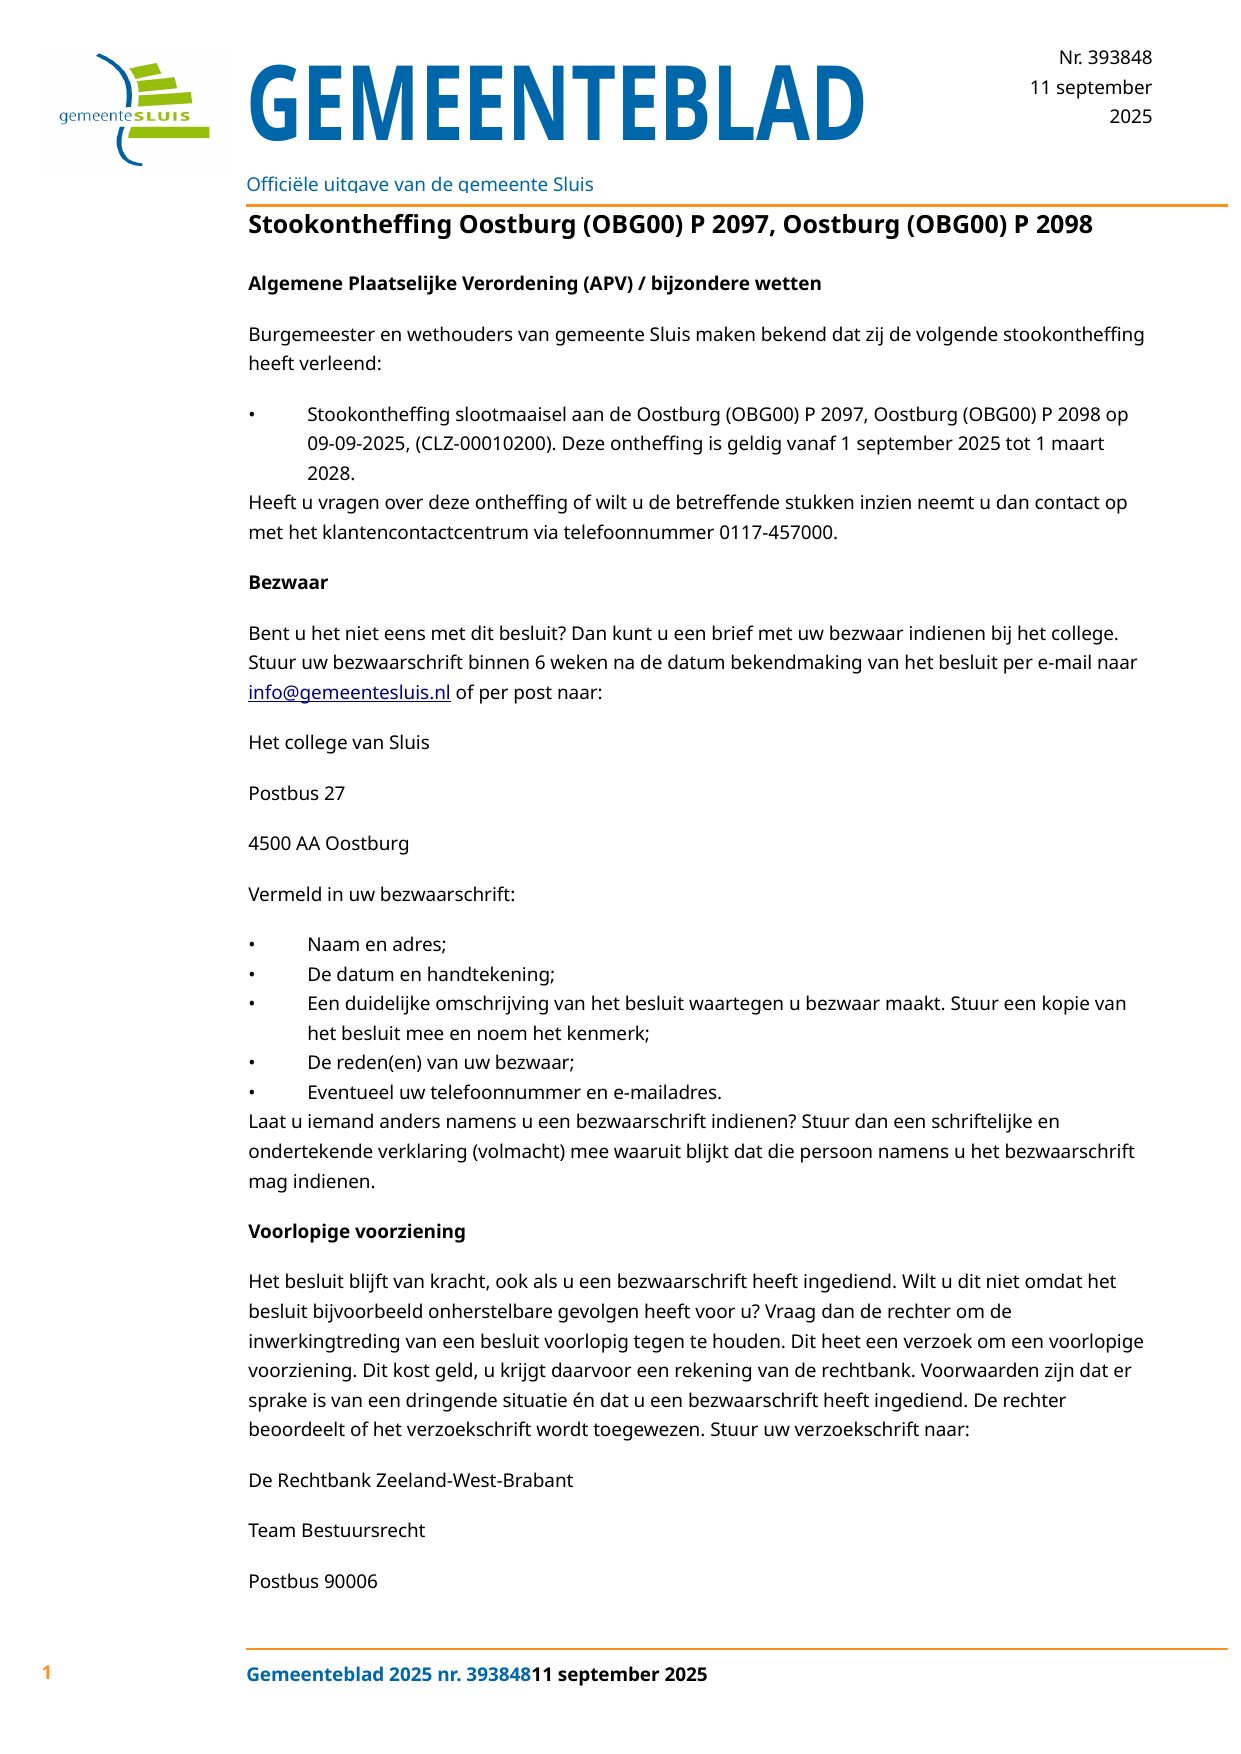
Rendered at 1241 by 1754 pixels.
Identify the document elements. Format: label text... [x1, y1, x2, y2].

text 4500 AA Oostburg [248, 830, 1152, 856]
text Bezwaar [248, 569, 1152, 595]
text Het besluit blijft van kracht, ook als u een bezwaarschrift heeft ingediend. Wilt u dit niet omdat het besluit bijvoorbeeld onherstelbare gevolgen heeft voor u? Vraag dan de rechter om de inwerkingtreding van een besluit voorlopig tegen te houden. Dit heet een verzoek om een voorlopige voorziening. Dit kost geld, u krijgt daarvoor een rekening van de rechtbank. Voorwaarden zijn dat er sprake is van een dringende situatie én dat u een bezwaarschrift heeft ingediend. De rechter beoordeelt of het verzoekschrift wordt toegewezen. Stuur uw verzoekschrift naar: [248, 1269, 1152, 1442]
text Het college van Sluis [248, 729, 1152, 755]
text Postbus 90006 [248, 1568, 1152, 1593]
text Burgemeester en wethouders van gemeente Sluis maken bekend dat zij de volgende stookontheffing heeft verleend: [248, 321, 1152, 376]
text Algemene Plaatselijke Verordening (APV) / bijzondere wetten [248, 270, 1152, 296]
list Stookontheffing slootmaaisel aan de Oostburg (OBG00) P 2097, Oostburg (OBG00) P 2098 op 09-09-2025, (CLZ-00010200). Deze ontheffing is geldig vanaf 1 september 2025 tot 1 maart 2028. [248, 401, 1152, 486]
list Een duidelijke omschrijving van het besluit waartegen u bezwaar maakt. Stuur een kopie van het besluit mee en noem het kenmerk; [248, 990, 1152, 1046]
text Vermeld in uw bezwaarschrift: [248, 881, 1152, 906]
text Postbus 27 [248, 780, 1152, 806]
list Eventueel uw telefoonnummer en e-mailadres. [248, 1079, 1152, 1105]
text Voorlopige voorziening [248, 1218, 1152, 1244]
picture [41, 47, 231, 172]
text Heeft u vragen over deze ontheffing of wilt u de betreffende stukken inzien neemt u dan contact op met het klantencontactcentrum via telefoonnummer 0117-457000. [248, 489, 1152, 545]
list Naam en adres; [248, 931, 1152, 957]
list De datum en handtekening; [248, 961, 1152, 986]
text Stookontheffing Oostburg (OBG00) P 2097, Oostburg (OBG00) P 2098 [248, 207, 1152, 241]
text De Rechtbank Zeeland-West-Brabant [248, 1467, 1152, 1493]
text Bent u het niet eens met dit besluit? Dan kunt u een brief met uw bezwaar indienen bij het college. Stuur uw bezwaarschrift binnen 6 weken na de datum bekendmaking van het besluit per e-mail naar info@gemeentesluis.nl of per post naar: [248, 620, 1152, 705]
text Team Bestuursrecht [248, 1517, 1152, 1543]
text Laat u iemand anders namens u een bezwaarschrift indienen? Stuur dan een schriftelijke en ondertekende verklaring (volmacht) mee waaruit blijkt dat die persoon namens u het bezwaarschrift mag indienen. [248, 1109, 1152, 1193]
list De reden(en) van uw bezwaar; [248, 1049, 1152, 1075]
